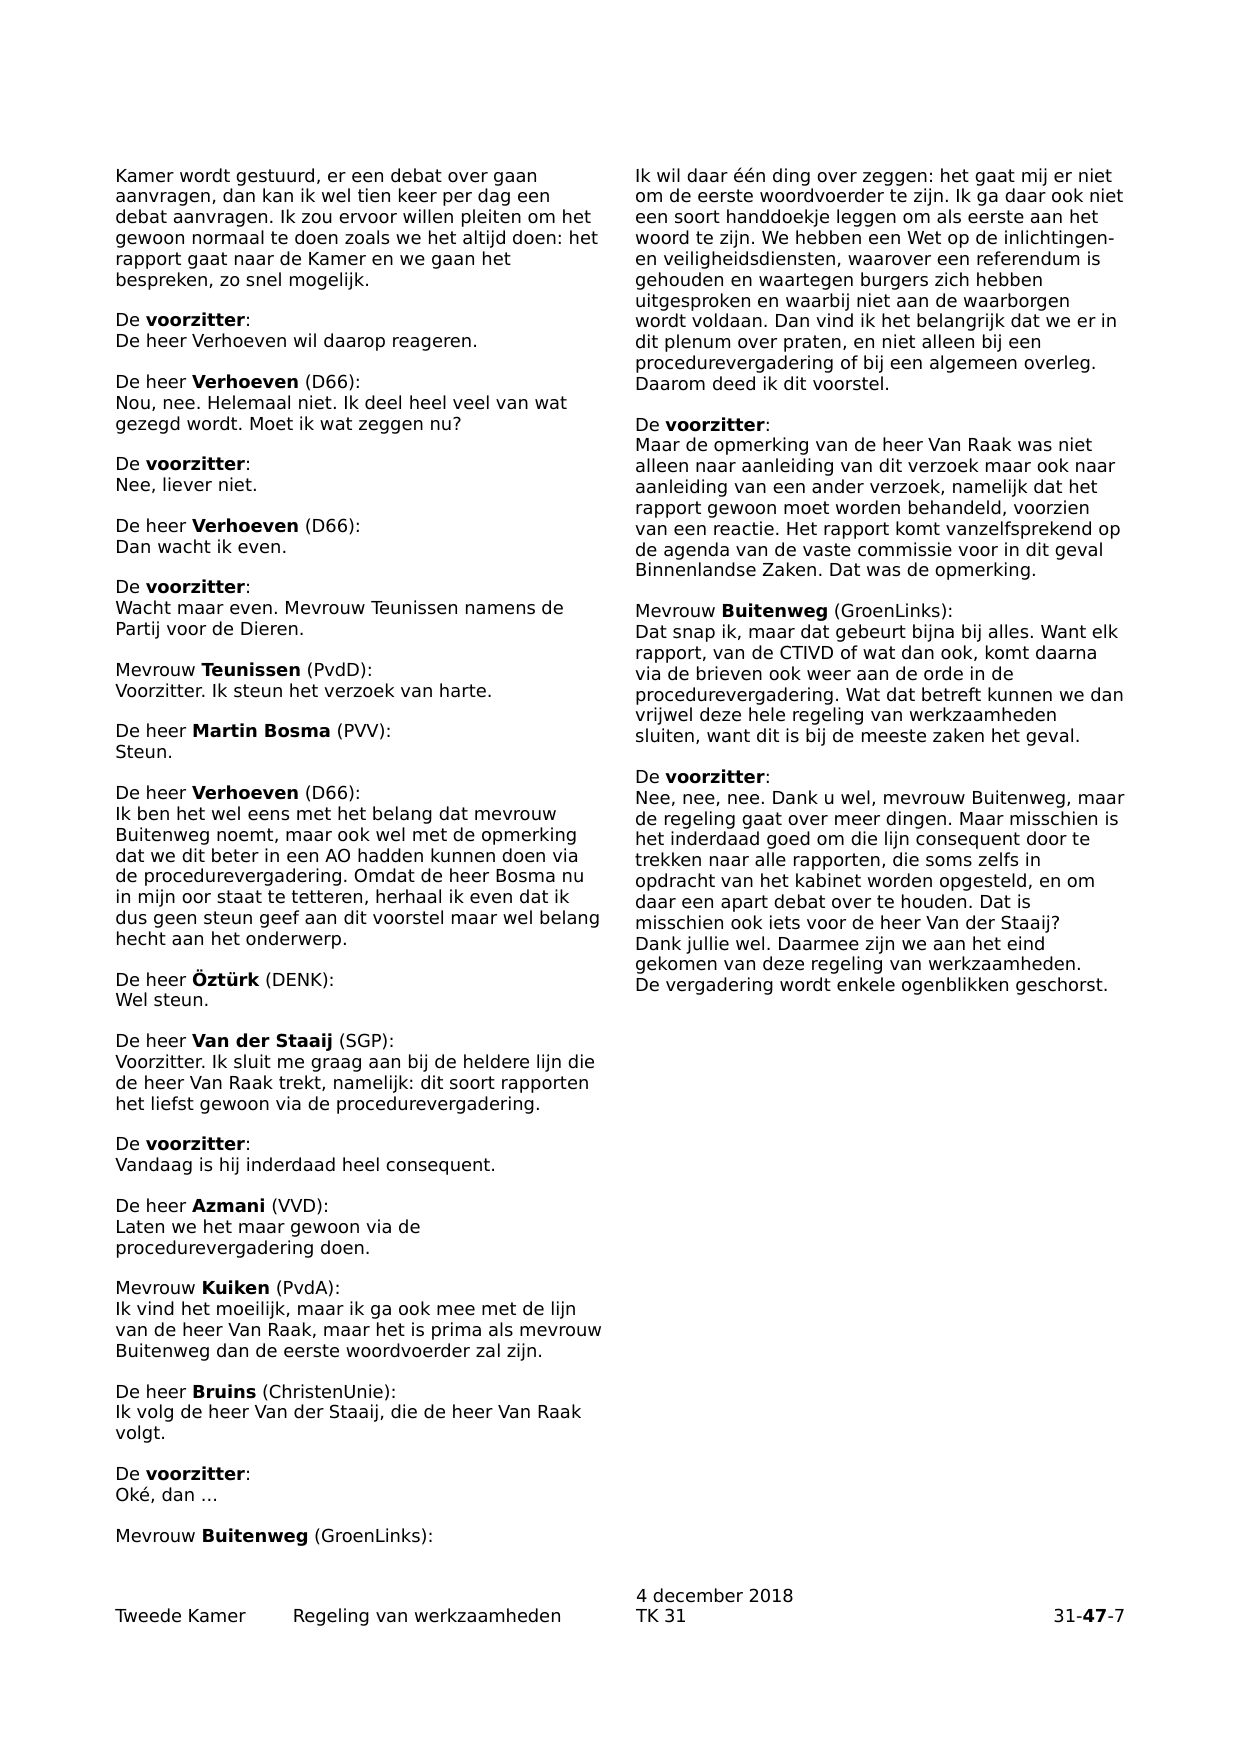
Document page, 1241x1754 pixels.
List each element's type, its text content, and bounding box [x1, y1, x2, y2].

text De voorzitter: [635, 414, 1125, 435]
text De heer Öztürk (DENK): [115, 969, 605, 990]
text Mevrouw Buitenweg (GroenLinks): [115, 1525, 605, 1546]
text Maar de opmerking van de heer Van Raak was niet alleen naar aanleiding van dit verzoek maar ook naar aanleiding van een ander verzoek, namelijk dat het rapport gewoon moet worden behandeld, voorzien van een reactie. Het rapport komt vanzelfsprekend op de agenda van de vaste commissie voor in dit geval Binnenlandse Zaken. Dat was de opmerking. [635, 435, 1125, 581]
text Ik volg de heer Van der Staaij, die de heer Van Raak volgt. [115, 1402, 605, 1444]
text De voorzitter: [115, 577, 605, 598]
text Dank jullie wel. Daarmee zijn we aan het eind gekomen van deze regeling van werkzaamheden. [635, 933, 1125, 975]
text Nee, nee, nee. Dank u wel, mevrouw Buitenweg, maar de regeling gaat over meer dingen. Maar misschien is het inderdaad goed om die lijn consequent door te trekken naar alle rapporten, die soms zelfs in opdracht van het kabinet worden opgesteld, en om daar een apart debat over te houden. Dat is misschien ook iets voor de heer Van der Staaij? [635, 787, 1125, 933]
text Voorzitter. Ik steun het verzoek van harte. [115, 681, 605, 701]
text De voorzitter: [115, 454, 605, 475]
text Wacht maar even. Mevrouw Teunissen namens de Partij voor de Dieren. [115, 598, 605, 640]
text Wel steun. [115, 990, 605, 1011]
text Vandaag is hij inderdaad heel consequent. [115, 1155, 605, 1176]
text Oké, dan ... [115, 1484, 605, 1505]
text De voorzitter: [635, 767, 1125, 787]
text De heer Verhoeven wil daarop reageren. [115, 331, 605, 352]
text Ik ben het wel eens met het belang dat mevrouw Buitenweg noemt, maar ook wel met de opmerking dat we dit beter in een AO hadden kunnen doen via de procedurevergadering. Omdat de heer Bosma nu in mijn oor staat te tetteren, herhaal ik even dat ik dus geen steun geef aan dit voorstel maar wel belang hecht aan het onderwerp. [115, 804, 605, 949]
text Mevrouw Buitenweg (GroenLinks): [635, 601, 1125, 622]
text De voorzitter: [115, 1134, 605, 1155]
text De heer Martin Bosma (PVV): [115, 721, 605, 742]
text Mevrouw Kuiken (PvdA): [115, 1278, 605, 1299]
text De heer Azmani (VVD): [115, 1196, 605, 1217]
text Steun. [115, 742, 605, 763]
text De heer Van der Staaij (SGP): [115, 1031, 605, 1052]
text De heer Verhoeven (D66): [115, 372, 605, 393]
text De voorzitter: [115, 310, 605, 331]
text Voorzitter. Ik sluit me graag aan bij de heldere lijn die de heer Van Raak trekt, namelijk: dit soort rapporten het liefst gewoon via de procedurevergadering. [115, 1052, 605, 1114]
text De heer Verhoeven (D66): [115, 783, 605, 804]
text Laten we het maar gewoon via de procedurevergadering doen. [115, 1217, 605, 1258]
text Kamer wordt gestuurd, er een debat over gaan aanvragen, dan kan ik wel tien keer per dag een debat aanvragen. Ik zou ervoor willen pleiten om het gewoon normaal te doen zoals we het altijd doen: het rapport gaat naar de Kamer en we gaan het bespreken, zo snel mogelijk. [115, 165, 605, 290]
text De heer Verhoeven (D66): [115, 516, 605, 537]
text Dat snap ik, maar dat gebeurt bijna bij alles. Want elk rapport, van de CTIVD of wat dan ook, komt daarna via de brieven ook weer aan de orde in de procedurevergadering. Wat dat betreft kunnen we dan vrijwel deze hele regeling van werkzaamheden sluiten, want dit is bij de meeste zaken het geval. [635, 622, 1125, 747]
text De heer Bruins (ChristenUnie): [115, 1381, 605, 1402]
text Ik wil daar één ding over zeggen: het gaat mij er niet om de eerste woordvoerder te zijn. Ik ga daar ook niet een soort handdoekje leggen om als eerste aan het woord te zijn. We hebben een Wet op de inlichtingen- en veiligheidsdiensten, waarover een referendum is gehouden en waartegen burgers zich hebben uitgesproken en waarbij niet aan de waarborgen wordt voldaan. Dan vind ik het belangrijk dat we er in dit plenum over praten, en niet alleen bij een procedurevergadering of bij een algemeen overleg. Daarom deed ik dit voorstel. [635, 165, 1125, 394]
text Nee, liever niet. [115, 475, 605, 496]
text De vergadering wordt enkele ogenblikken geschorst. [635, 975, 1125, 996]
text De voorzitter: [115, 1464, 605, 1484]
text Mevrouw Teunissen (PvdD): [115, 660, 605, 681]
text Dan wacht ik even. [115, 537, 605, 557]
text Ik vind het moeilijk, maar ik ga ook mee met de lijn van de heer Van Raak, maar het is prima als mevrouw Buitenweg dan de eerste woordvoerder zal zijn. [115, 1299, 605, 1361]
text Nou, nee. Helemaal niet. Ik deel heel veel van wat gezegd wordt. Moet ik wat zeggen nu? [115, 393, 605, 434]
